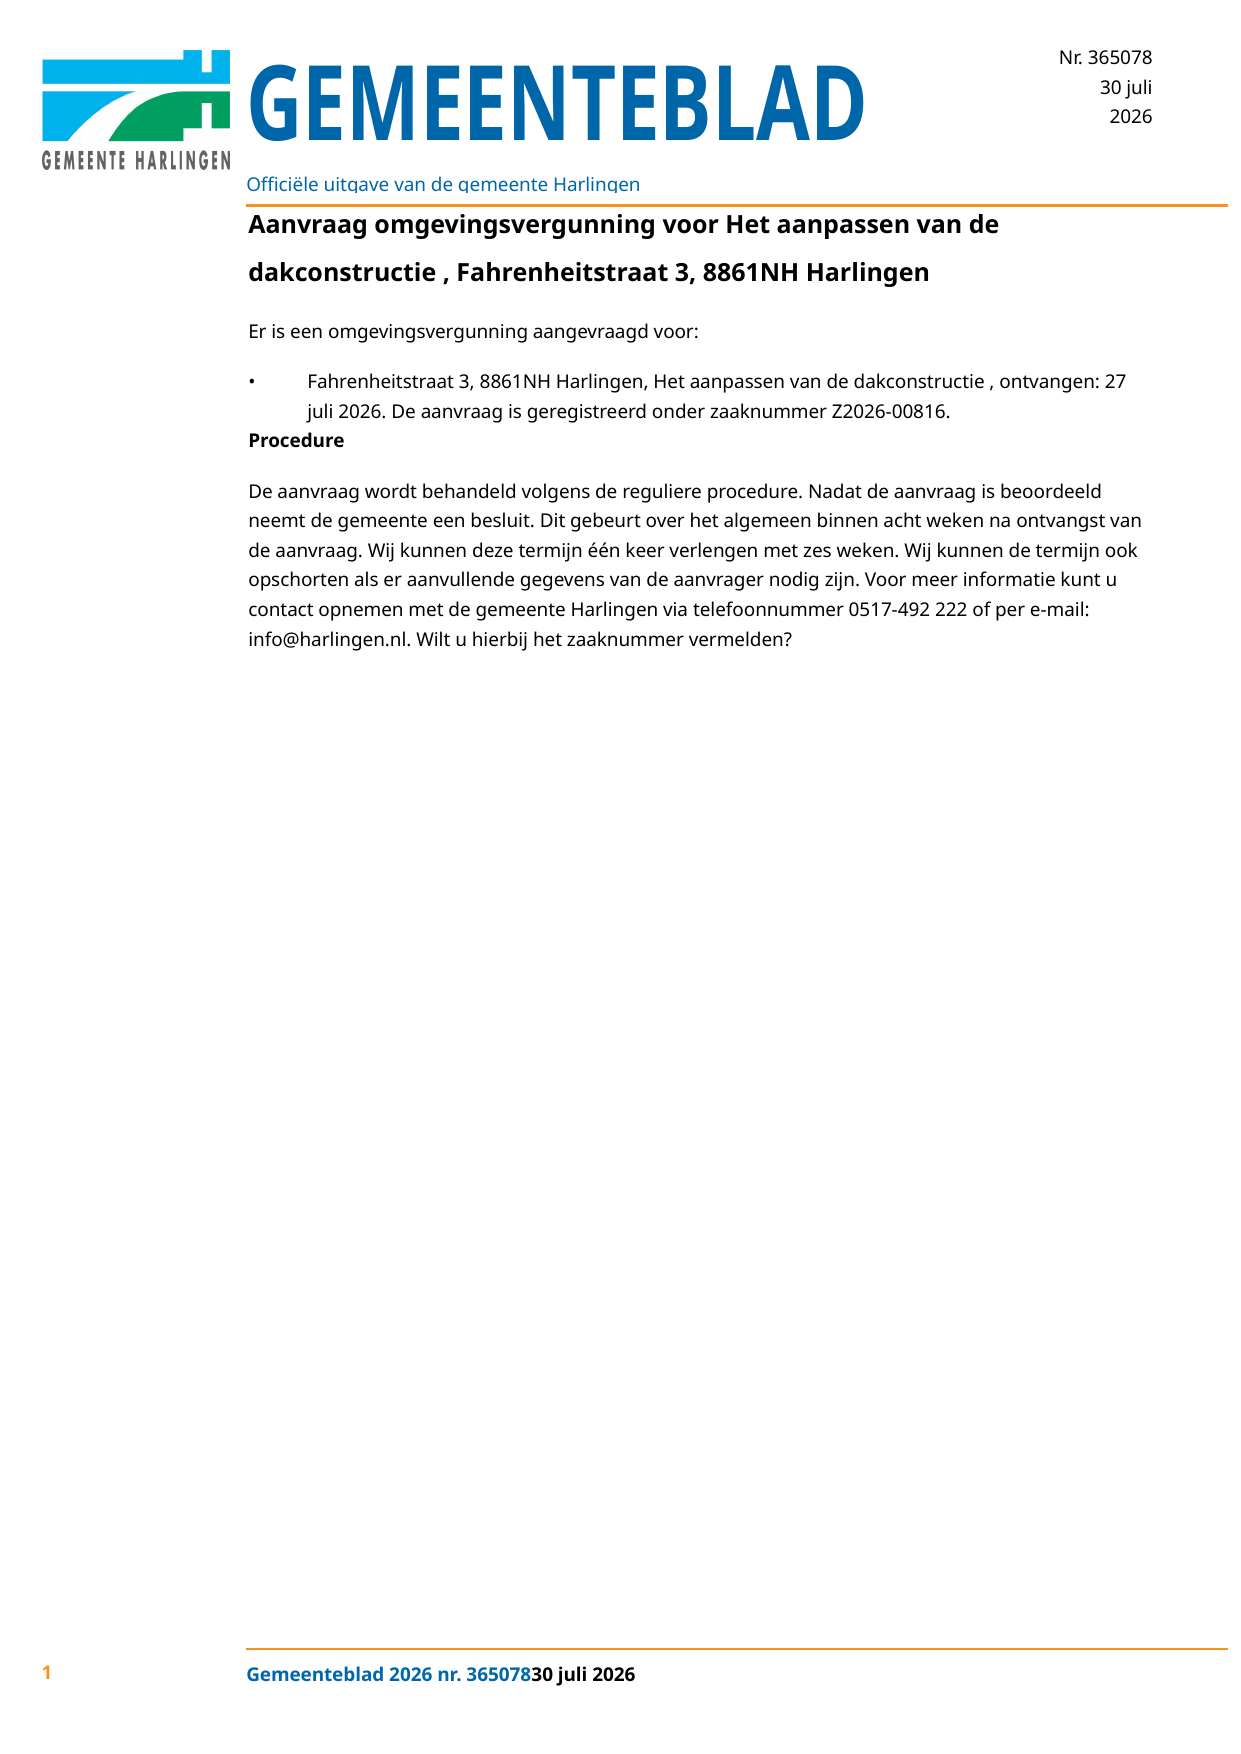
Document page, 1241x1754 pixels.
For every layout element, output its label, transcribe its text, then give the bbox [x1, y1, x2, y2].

text Procedure [248, 427, 1152, 453]
picture [41, 47, 231, 172]
text De aanvraag wordt behandeld volgens de reguliere procedure. Nadat de aanvraag is beoordeeld neemt de gemeente een besluit. Dit gebeurt over het algemeen binnen acht weken na ontvangst van de aanvraag. Wij kunnen deze termijn één keer verlengen met zes weken. Wij kunnen de termijn ook opschorten als er aanvullende gegevens van de aanvrager nodig zijn. Voor meer informatie kunt u contact opnemen met de gemeente Harlingen via telefoonnummer 0517-492 222 of per e-mail: info@harlingen.nl. Wilt u hierbij het zaaknummer vermelden? [248, 478, 1152, 652]
list Fahrenheitstraat 3, 8861NH Harlingen, Het aanpassen van de dakconstructie , ontvangen: 27 juli 2026. De aanvraag is geregistreerd onder zaaknummer Z2026-00816. [248, 368, 1152, 424]
text Aanvraag omgevingsvergunning voor Het aanpassen van de dakconstructie , Fahrenheitstraat 3, 8861NH Harlingen [248, 207, 1152, 288]
text Er is een omgevingsvergunning aangevraagd voor: [248, 318, 1152, 344]
